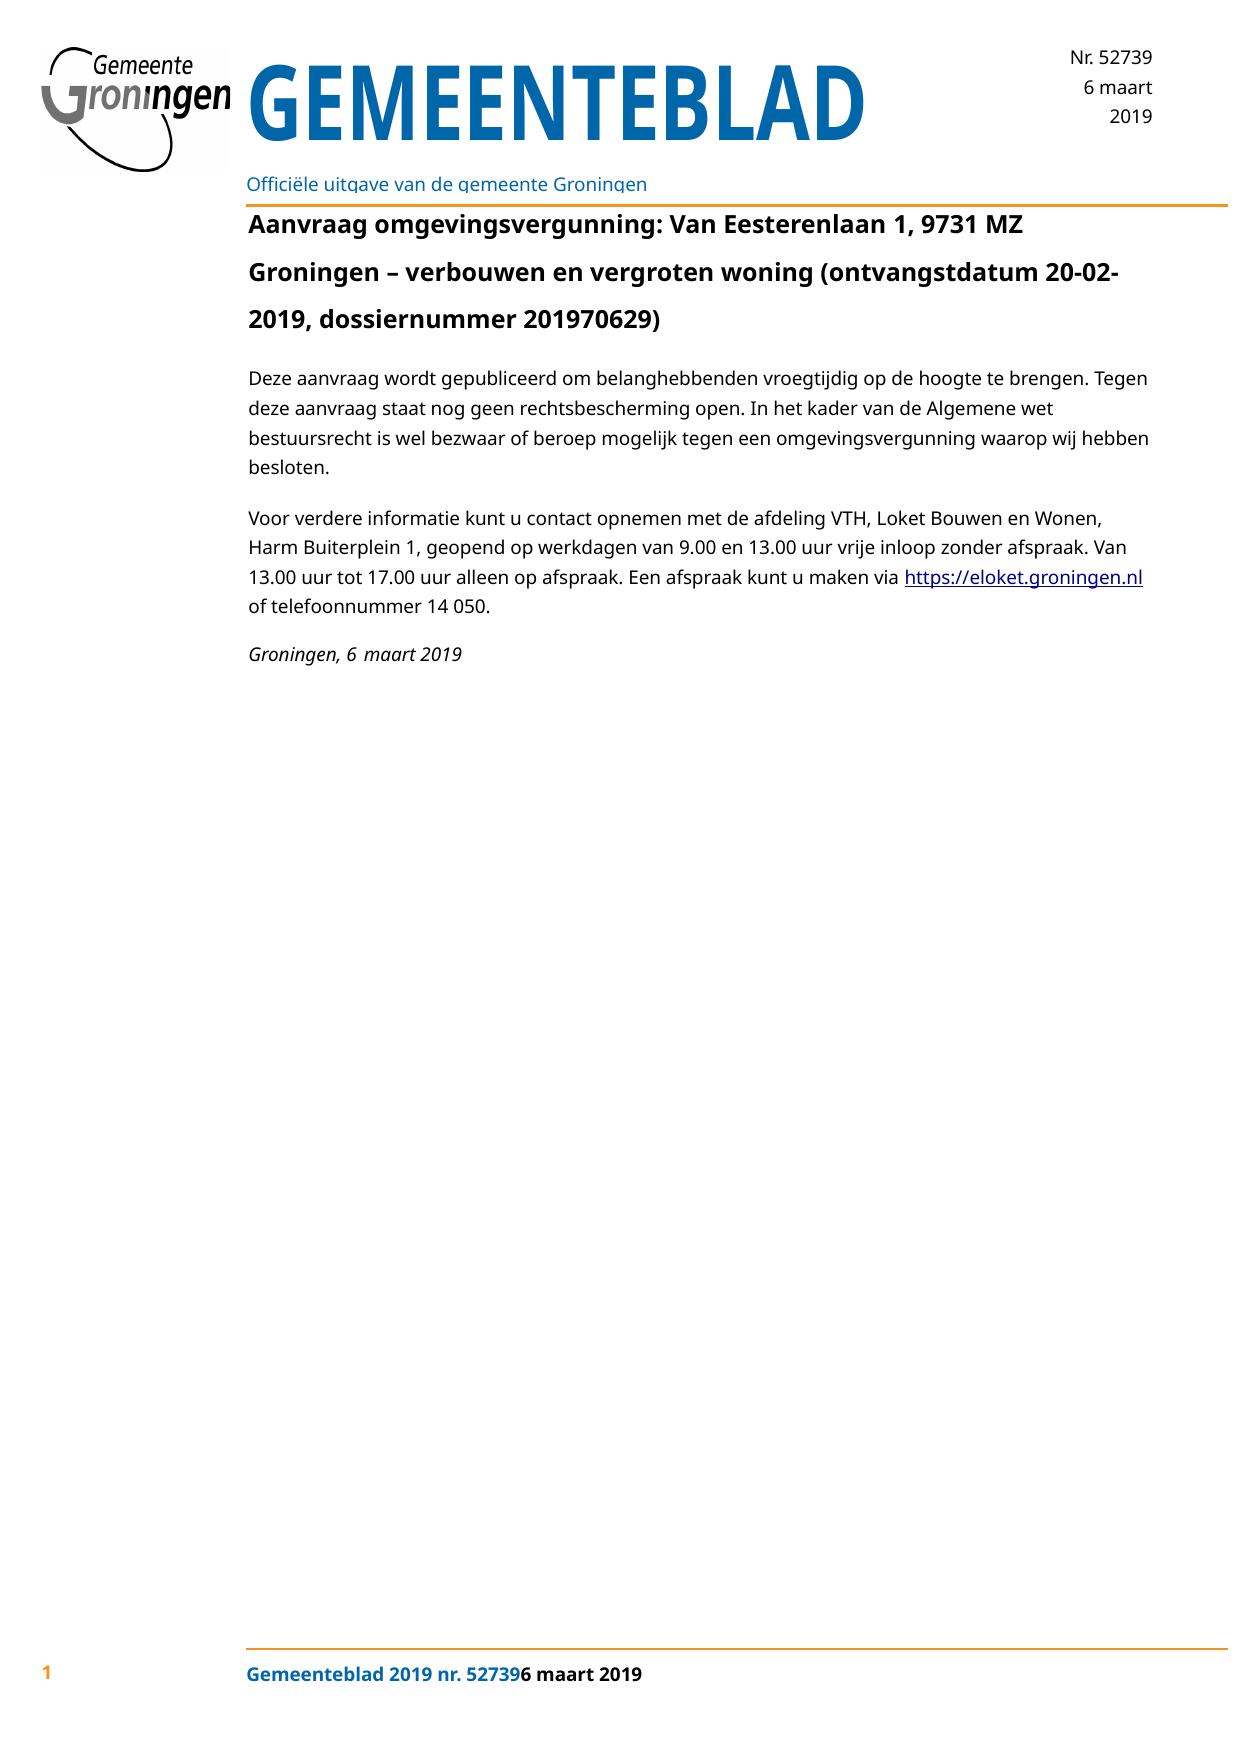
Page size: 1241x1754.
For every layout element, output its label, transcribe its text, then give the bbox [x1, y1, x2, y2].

picture [41, 47, 231, 172]
text Groningen, 6 maart 2019 [248, 641, 1152, 667]
text Deze aanvraag wordt gepubliceerd om belanghebbenden vroegtijdig op de hoogte te brengen. Tegen deze aanvraag staat nog geen rechtsbescherming open. In het kader van de Algemene wet bestuursrecht is wel bezwaar of beroep mogelijk tegen een omgevingsvergunning waarop wij hebben besloten. [248, 366, 1152, 480]
text Voor verdere informatie kunt u contact opnemen met de afdeling VTH, Loket Bouwen en Wonen, Harm Buiterplein 1, geopend op werkdagen van 9.00 en 13.00 uur vrije inloop zonder afspraak. Van 13.00 uur tot 17.00 uur alleen op afspraak. Een afspraak kunt u maken via https://eloket.groningen.nl of telefoonnummer 14 050. [248, 505, 1152, 619]
text Aanvraag omgevingsvergunning: Van Eesterenlaan 1, 9731 MZ Groningen – verbouwen en vergroten woning (ontvangstdatum 20-02-2019, dossiernummer 201970629) [248, 207, 1152, 336]
